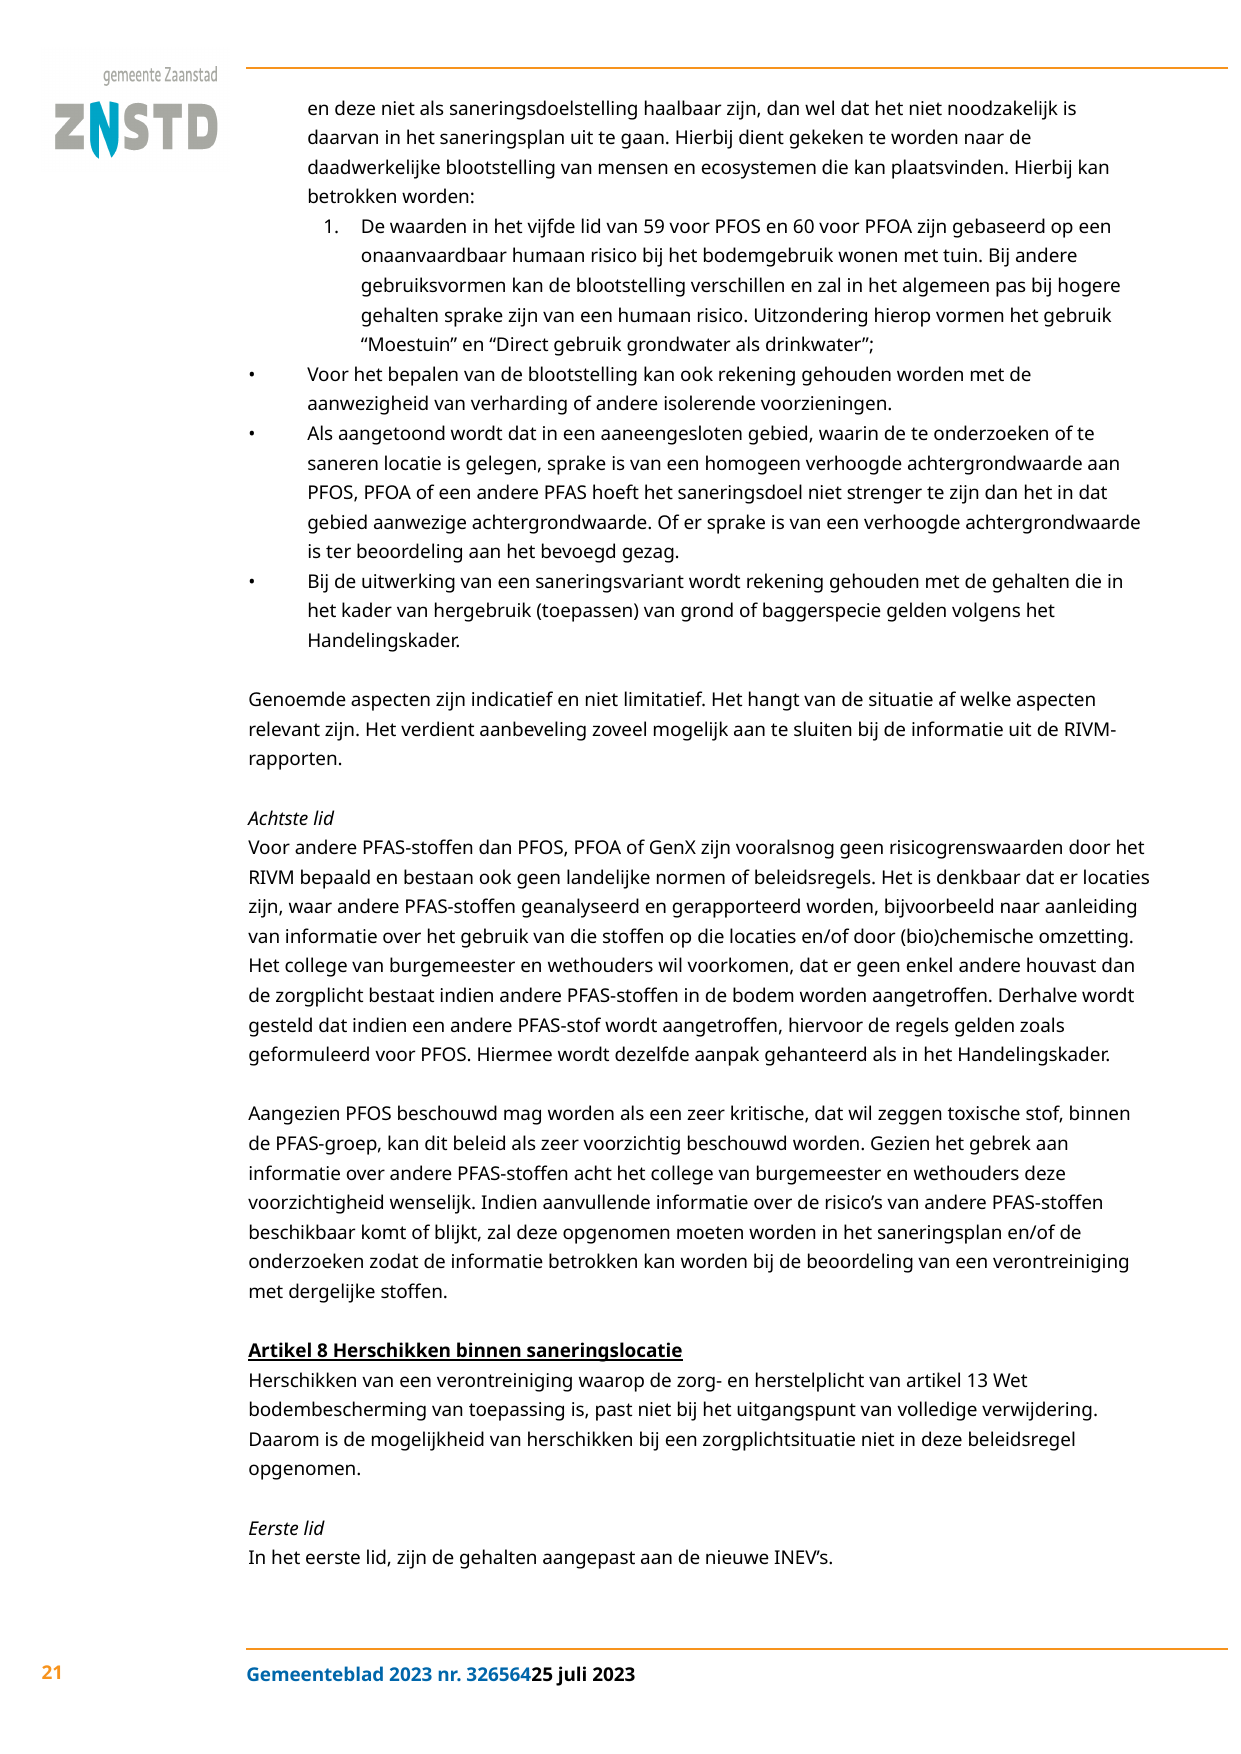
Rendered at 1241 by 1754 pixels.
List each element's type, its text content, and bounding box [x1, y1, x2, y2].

text Eerste lid [248, 1515, 1152, 1541]
text Genoemde aspecten zijn indicatief en niet limitatief. Het hangt van de situatie af welke aspecten relevant zijn. Het verdient aanbeveling zoveel mogelijk aan te sluiten bij de informatie uit de RIVM-rapporten. [248, 686, 1152, 771]
list Bij de uitwerking van een saneringsvariant wordt rekening gehouden met de gehalten die in het kader van hergebruik (toepassen) van grond of baggerspecie gelden volgens het Handelingskader. [248, 568, 1152, 653]
text Voor andere PFAS-stoffen dan PFOS, PFOA of GenX zijn vooralsnog geen risicogrenswaarden door het RIVM bepaald en bestaan ook geen landelijke normen of beleidsregels. Het is denkbaar dat er locaties zijn, waar andere PFAS-stoffen geanalyseerd en gerapporteerd worden, bijvoorbeeld naar aanleiding van informatie over het gebruik van die stoffen op die locaties en/of door (bio)chemische omzetting. Het college van burgemeester en wethouders wil voorkomen, dat er geen enkel andere houvast dan de zorgplicht bestaat indien andere PFAS-stoffen in de bodem worden aangetroffen. Derhalve wordt gesteld dat indien een andere PFAS-stof wordt aangetroffen, hiervoor de regels gelden zoals geformuleerd voor PFOS. Hiermee wordt dezelfde aanpak gehanteerd als in het Handelingskader. [248, 834, 1152, 1067]
text Artikel 8 Herschikken binnen saneringslocatie [248, 1337, 1152, 1363]
list Als aangetoond wordt dat in een aaneengesloten gebied, waarin de te onderzoeken of te saneren locatie is gelegen, sprake is van een homogeen verhoogde achtergrondwaarde aan PFOS, PFOA of een andere PFAS hoeft het saneringsdoel niet strenger te zijn dan het in dat gebied aanwezige achtergrondwaarde. Of er sprake is van een verhoogde achtergrondwaarde is ter beoordeling aan het bevoegd gezag. [248, 420, 1152, 564]
text Aangezien PFOS beschouwd mag worden als een zeer kritische, dat wil zeggen toxische stof, binnen de PFAS-groep, kan dit beleid als zeer voorzichtig beschouwd worden. Gezien het gebrek aan informatie over andere PFAS-stoffen acht het college van burgemeester en wethouders deze voorzichtigheid wenselijk. Indien aanvullende informatie over de risico’s van andere PFAS-stoffen beschikbaar komt of blijkt, zal deze opgenomen moeten worden in het saneringsplan en/of de onderzoeken zodat de informatie betrokken kan worden bij de beoordeling van een verontreiniging met dergelijke stoffen. [248, 1101, 1152, 1304]
list Voor het bepalen van de blootstelling kan ook rekening gehouden worden met de aanwezigheid van verharding of andere isolerende voorzieningen. [248, 361, 1152, 416]
text Achtste lid [248, 805, 1152, 831]
list en deze niet als saneringsdoelstelling haalbaar zijn, dan wel dat het niet noodzakelijk is daarvan in het saneringsplan uit te gaan. Hierbij dient gekeken te worden naar de daadwerkelijke blootstelling van mensen en ecosystemen die kan plaatsvinden. Hierbij kan betrokken worden: [248, 95, 1152, 209]
text Herschikken van een verontreiniging waarop de zorg- en herstelplicht van artikel 13 Wet bodembescherming van toepassing is, past niet bij het uitgangspunt van volledige verwijdering. Daarom is de mogelijkheid van herschikken bij een zorgplichtsituatie niet in deze beleidsregel opgenomen. [248, 1367, 1152, 1481]
text In het eerste lid, zijn de gehalten aangepast aan de nieuwe INEV’s. [248, 1544, 1152, 1570]
picture [41, 47, 231, 172]
list De waarden in het vijfde lid van 59 voor PFOS en 60 voor PFOA zijn gebaseerd op een onaanvaardbaar humaan risico bij het bodemgebruik wonen met tuin. Bij andere gebruiksvormen kan de blootstelling verschillen en zal in het algemeen pas bij hogere gehalten sprake zijn van een humaan risico. Uitzondering hierop vormen het gebruik “Moestuin” en “Direct gebruik grondwater als drinkwater”; [323, 213, 1152, 357]
